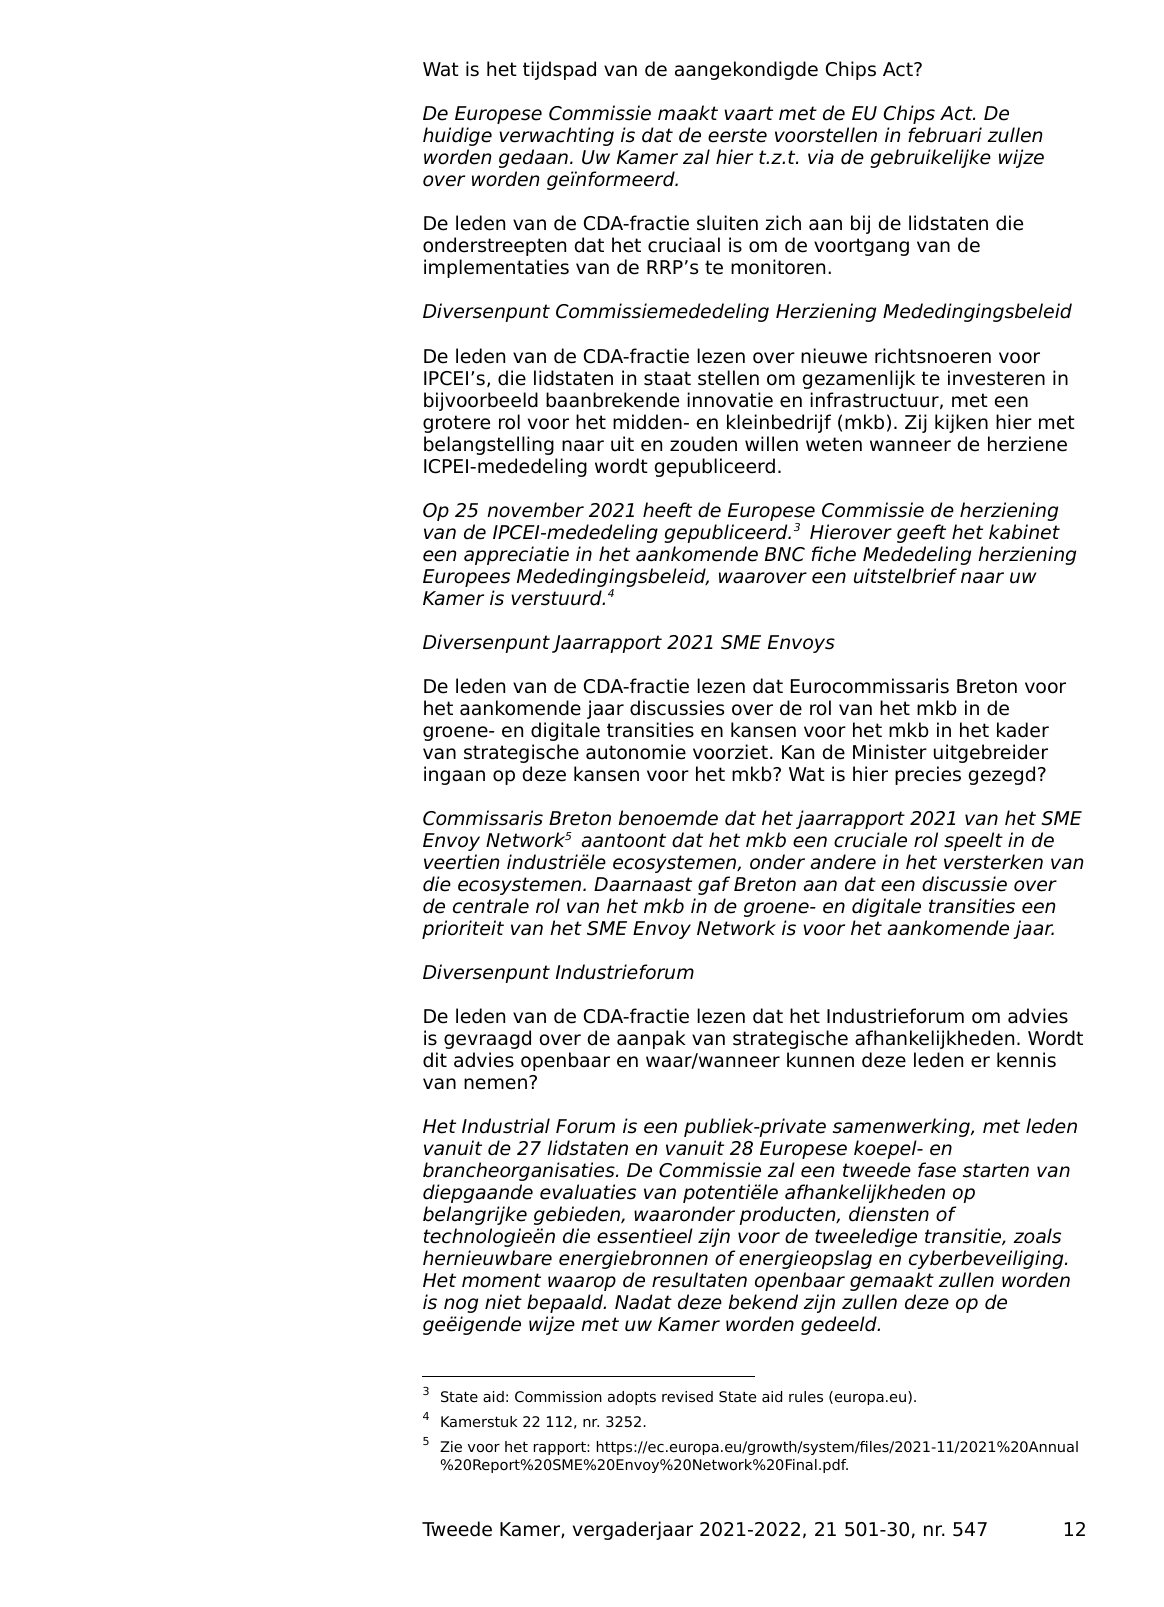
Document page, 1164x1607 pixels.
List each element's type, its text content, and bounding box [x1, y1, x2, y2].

text State aid: Commission adopts revised State aid rules (europa.eu). [422, 1385, 1087, 1407]
text Zie voor het rapport: https://ec.europa.eu/growth/system/files/2021-11/2021%20Annual%20Report%20SME%20Envoy%20Network%20Final.pdf. [422, 1435, 1087, 1474]
text De leden van de CDA-fractie sluiten zich aan bij de lidstaten die onderstreepten dat het cruciaal is om de voortgang van de implementaties van de RRP’s te monitoren. [422, 213, 1087, 279]
text De Europese Commissie maakt vaart met de EU Chips Act. De huidige verwachting is dat de eerste voorstellen in februari zullen worden gedaan. Uw Kamer zal hier t.z.t. via de gebruikelijke wijze over worden geïnformeerd. [422, 103, 1087, 191]
subtitle Diversenpunt Commissiemededeling Herziening Mededingingsbeleid [422, 301, 1087, 323]
text Kamerstuk 22 112, nr. 3252. [422, 1410, 1087, 1432]
subtitle Diversenpunt Jaarrapport 2021 SME Envoys [422, 632, 1087, 654]
text De leden van de CDA-fractie lezen over nieuwe richtsnoeren voor IPCEI’s, die lidstaten in staat stellen om gezamenlijk te investeren in bijvoorbeeld baanbrekende innovatie en infrastructuur, met een grotere rol voor het midden- en kleinbedrijf (mkb). Zij kijken hier met belangstelling naar uit en zouden willen weten wanneer de herziene ICPEI-mededeling wordt gepubliceerd. [422, 346, 1087, 477]
text Het Industrial Forum is een publiek-private samenwerking, met leden vanuit de 27 lidstaten en vanuit 28 Europese koepel- en brancheorganisaties. De Commissie zal een tweede fase starten van diepgaande evaluaties van potentiële afhankelijkheden op belangrijke gebieden, waaronder producten, diensten of technologieën die essentieel zijn voor de tweeledige transitie, zoals hernieuwbare energiebronnen of energieopslag en cyberbeveiliging. Het moment waarop de resultaten openbaar gemaakt zullen worden is nog niet bepaald. Nadat deze bekend zijn zullen deze op de geëigende wijze met uw Kamer worden gedeeld. [422, 1116, 1087, 1336]
text De leden van de CDA-fractie lezen dat het Industrieforum om advies is gevraagd over de aanpak van strategische afhankelijkheden. Wordt dit advies openbaar en waar/wanneer kunnen deze leden er kennis van nemen? [422, 1006, 1087, 1094]
text Commissaris Breton benoemde dat het jaarrapport 2021 van het SME Envoy Network aantoont dat het mkb een cruciale rol speelt in de veertien industriële ecosystemen, onder andere in het versterken van die ecosystemen. Daarnaast gaf Breton aan dat een discussie over de centrale rol van het mkb in de groene- en digitale transities een prioriteit van het SME Envoy Network is voor het aankomende jaar. [422, 808, 1087, 940]
text De leden van de CDA-fractie lezen dat Eurocommissaris Breton voor het aankomende jaar discussies over de rol van het mkb in de groene- en digitale transities en kansen voor het mkb in het kader van strategische autonomie voorziet. Kan de Minister uitgebreider ingaan op deze kansen voor het mkb? Wat is hier precies gezegd? [422, 676, 1087, 786]
subtitle Diversenpunt Industrieforum [422, 962, 1087, 984]
text Op 25 november 2021 heeft de Europese Commissie de herziening van de IPCEI-mededeling gepubliceerd. Hierover geeft het kabinet een appreciatie in het aankomende BNC fiche Mededeling herziening Europees Mededingingsbeleid, waarover een uitstelbrief naar uw Kamer is verstuurd. [422, 500, 1087, 609]
text Wat is het tijdspad van de aangekondigde Chips Act? [422, 59, 1087, 81]
